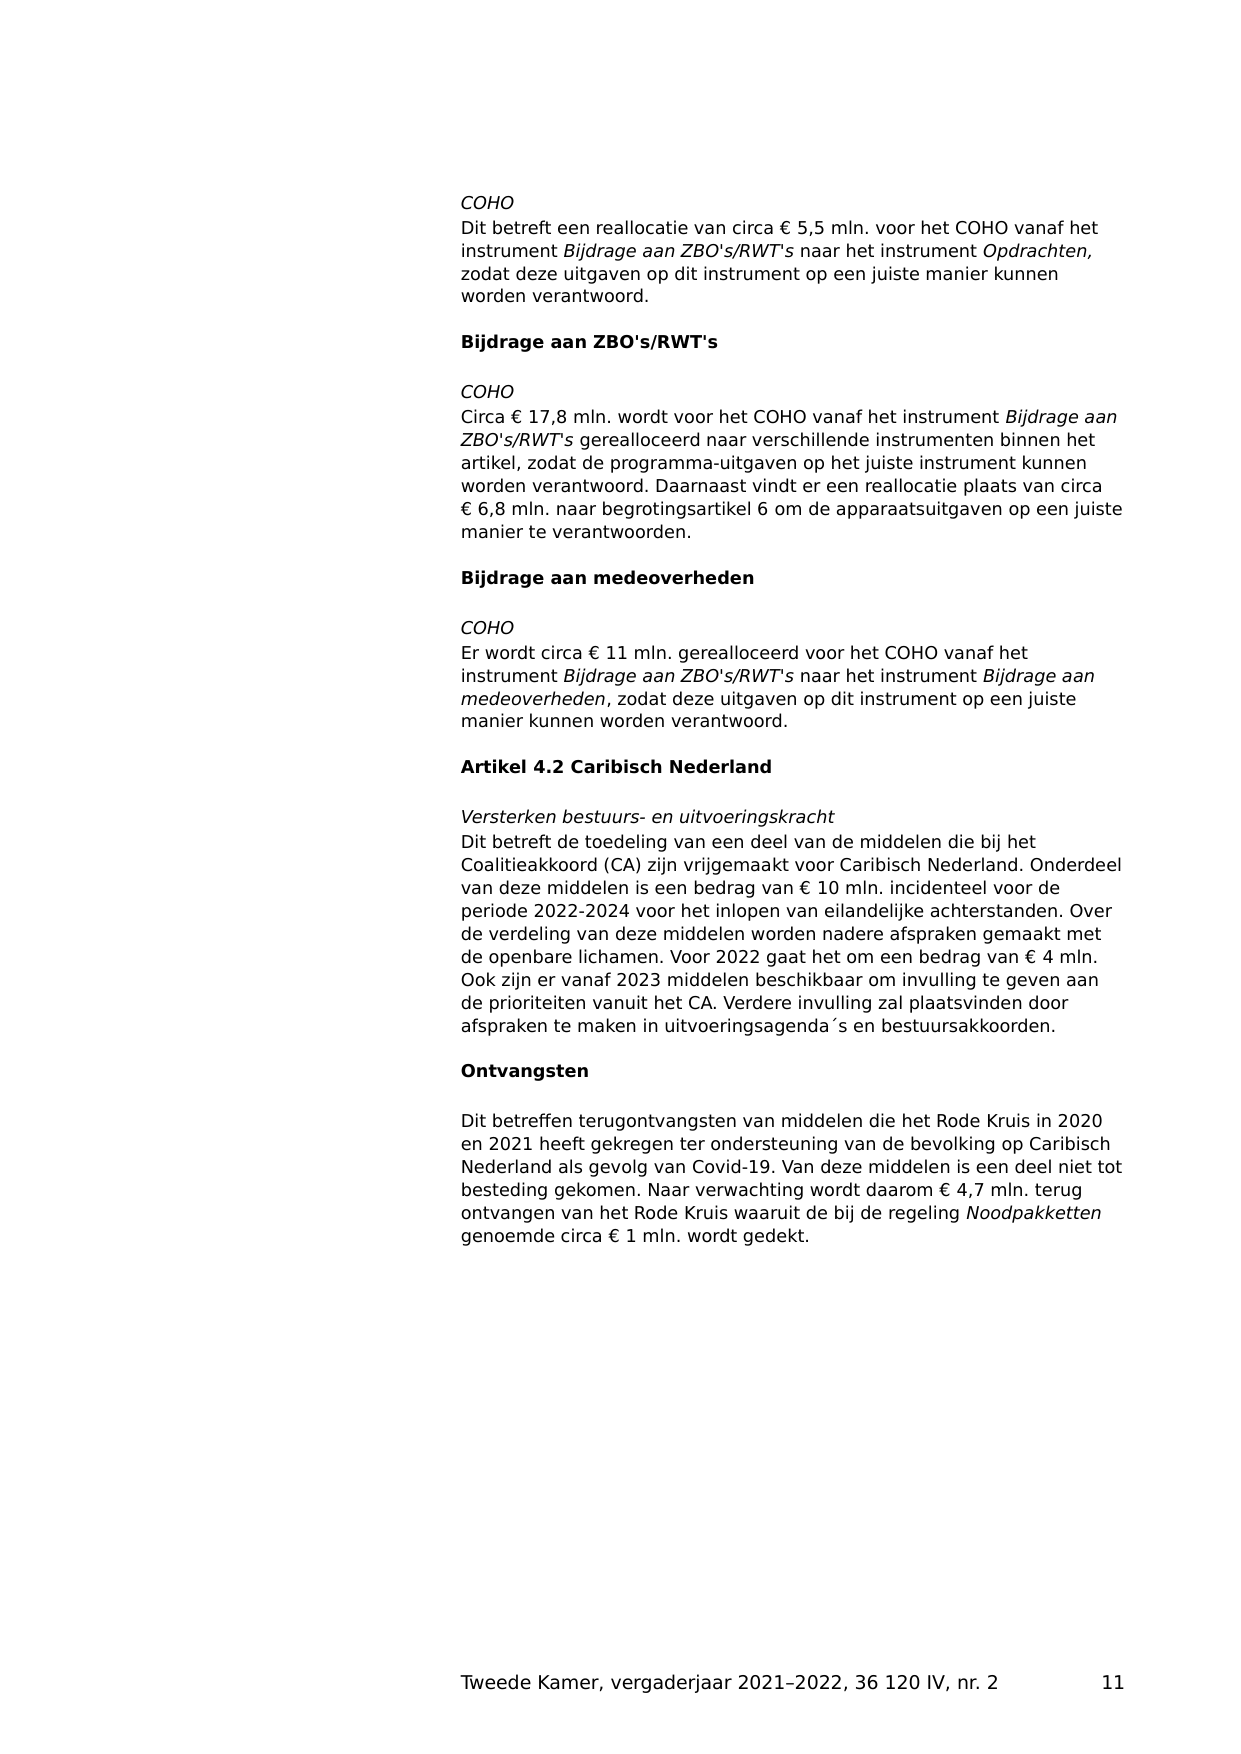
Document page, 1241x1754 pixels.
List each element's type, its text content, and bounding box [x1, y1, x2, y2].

text Ontvangsten [461, 1059, 1125, 1082]
text Versterken bestuurs- en uitvoeringskracht [461, 805, 1125, 828]
text Bijdrage aan medeoverheden [461, 566, 1125, 589]
text Dit betreft de toedeling van een deel van de middelen die bij het Coalitieakkoord (CA) zijn vrijgemaakt voor Caribisch Nederland. Onderdeel van deze middelen is een bedrag van € 10 mln. incidenteel voor de periode 2022-2024 voor het inlopen van eilandelijke achterstanden. Over de verdeling van deze middelen worden nadere afspraken gemaakt met de openbare lichamen. Voor 2022 gaat het om een bedrag van € 4 mln. Ook zijn er vanaf 2023 middelen beschikbaar om invulling te geven aan de prioriteiten vanuit het CA. Verdere invulling zal plaatsvinden door afspraken te maken in uitvoeringsagenda´s en bestuursakkoorden. [461, 830, 1125, 1037]
text COHO [461, 616, 1125, 639]
text Er wordt circa € 11 mln. gerealloceerd voor het COHO vanaf het instrument Bijdrage aan ZBO's/RWT's naar het instrument Bijdrage aan medeoverheden, zodat deze uitgaven op dit instrument op een juiste manier kunnen worden verantwoord. [461, 641, 1125, 732]
text COHO [461, 191, 1125, 214]
text Artikel 4.2 Caribisch Nederland [461, 755, 1125, 778]
text Dit betreffen terugontvangsten van middelen die het Rode Kruis in 2020 en 2021 heeft gekregen ter ondersteuning van de bevolking op Caribisch Nederland als gevolg van Covid-19. Van deze middelen is een deel niet tot besteding gekomen. Naar verwachting wordt daarom € 4,7 mln. terug ontvangen van het Rode Kruis waaruit de bij de regeling Noodpakketten genoemde circa € 1 mln. wordt gedekt. [461, 1109, 1125, 1247]
text Bijdrage aan ZBO's/RWT's [461, 330, 1125, 353]
text COHO [461, 380, 1125, 403]
text Circa € 17,8 mln. wordt voor het COHO vanaf het instrument Bijdrage aan ZBO's/RWT's gerealloceerd naar verschillende instrumenten binnen het artikel, zodat de programma-uitgaven op het juiste instrument kunnen worden verantwoord. Daarnaast vindt er een reallocatie plaats van circa € 6,8 mln. naar begrotingsartikel 6 om de apparaatsuitgaven op een juiste manier te verantwoorden. [461, 405, 1125, 543]
text Dit betreft een reallocatie van circa € 5,5 mln. voor het COHO vanaf het instrument Bijdrage aan ZBO's/RWT's naar het instrument Opdrachten, zodat deze uitgaven op dit instrument op een juiste manier kunnen worden verantwoord. [461, 216, 1125, 307]
